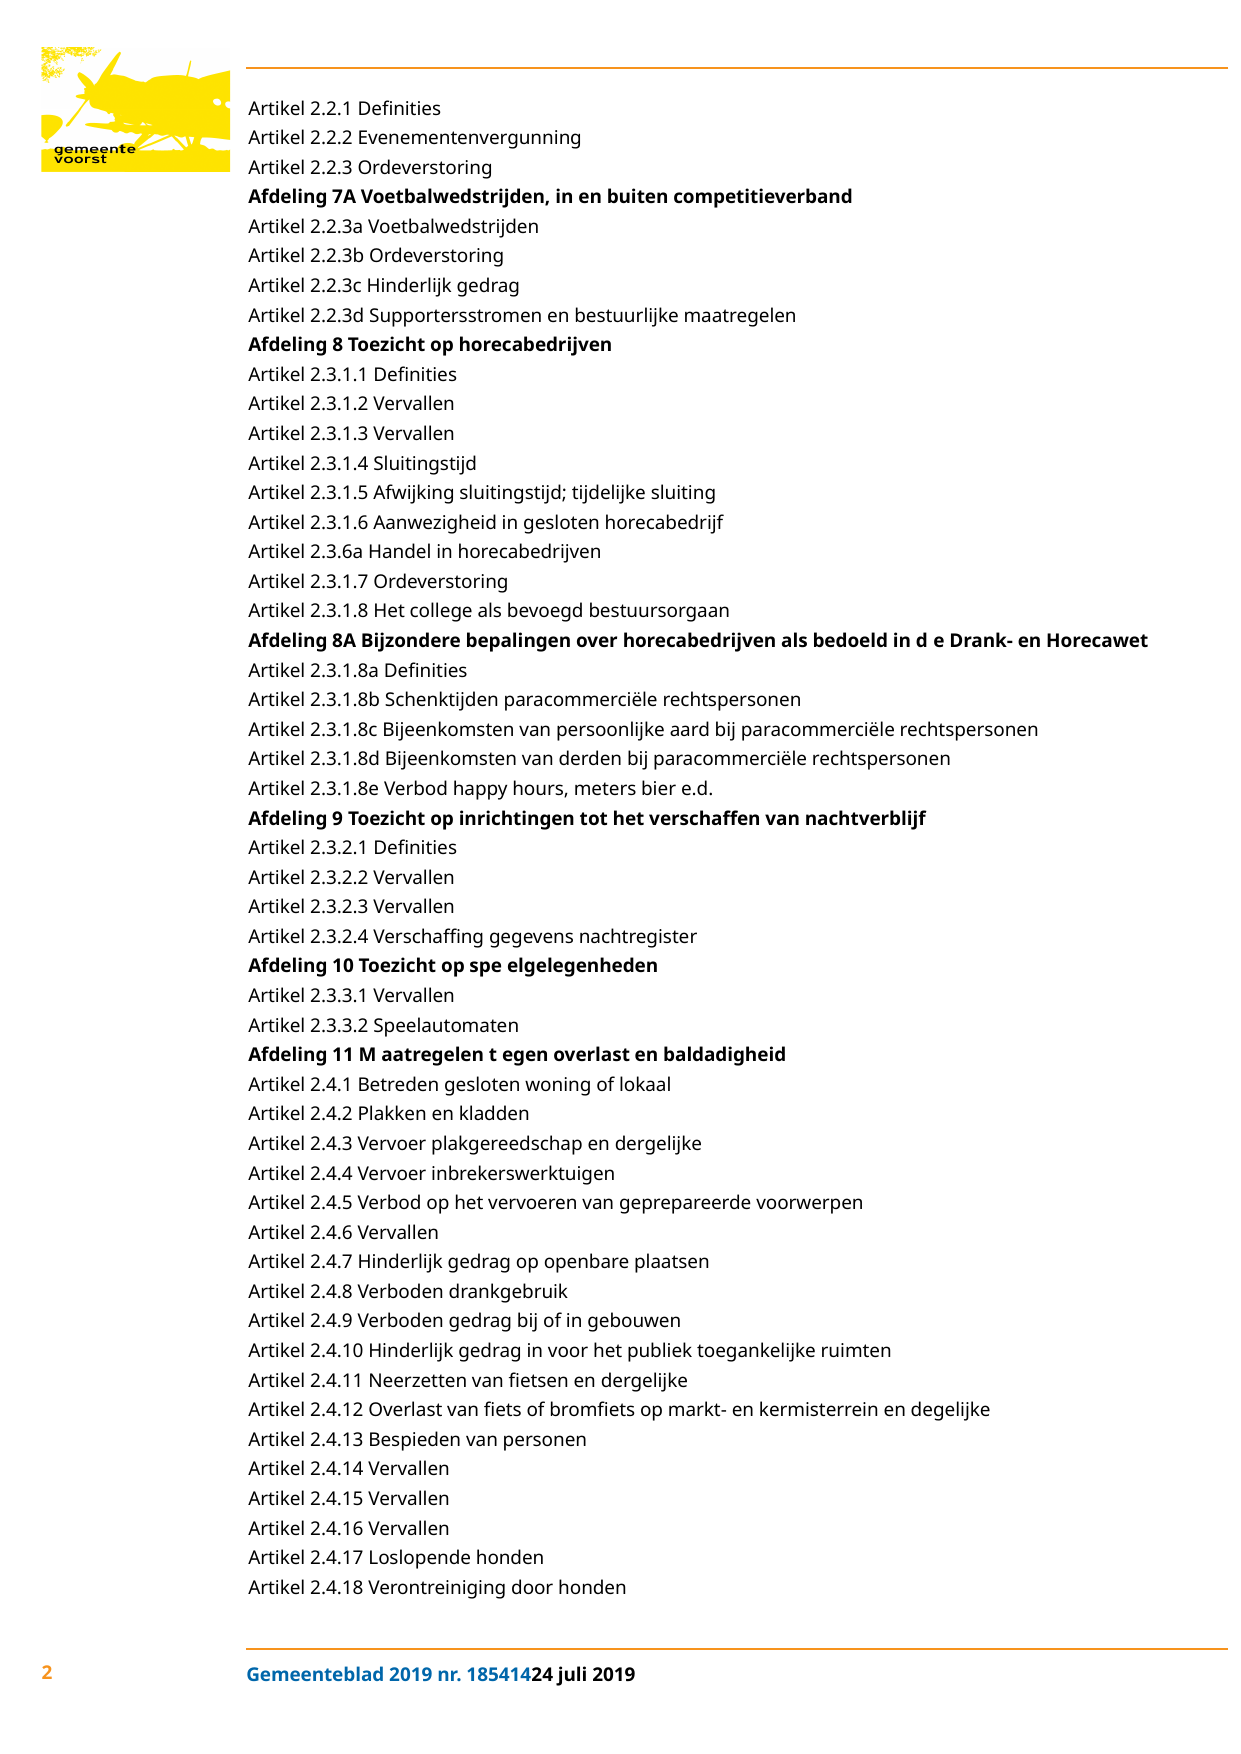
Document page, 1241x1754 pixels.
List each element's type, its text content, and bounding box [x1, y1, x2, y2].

text Artikel 2.3.3.2 Speelautomaten [248, 1012, 1152, 1038]
text Artikel 2.4.2 Plakken en kladden [248, 1101, 1152, 1126]
text Afdeling 8A Bijzondere bepalingen over horecabedrijven als bedoeld in d e Drank- en Horecawet [248, 627, 1152, 653]
text Artikel 2.4.7 Hinderlijk gedrag op openbare plaatsen [248, 1248, 1152, 1274]
text Artikel 2.4.17 Loslopende honden [248, 1544, 1152, 1570]
text Artikel 2.3.2.3 Vervallen [248, 893, 1152, 919]
picture [41, 47, 231, 172]
text Artikel 2.4.8 Verboden drankgebruik [248, 1278, 1152, 1304]
text Artikel 2.3.1.8d Bijeenkomsten van derden bij paracommerciële rechtspersonen [248, 746, 1152, 771]
text Artikel 2.3.2.4 Verschaffing gegevens nachtregister [248, 923, 1152, 949]
text Artikel 2.3.2.1 Definities [248, 834, 1152, 860]
text Artikel 2.4.6 Vervallen [248, 1219, 1152, 1245]
text Afdeling 10 Toezicht op spe elgelegenheden [248, 953, 1152, 978]
text Artikel 2.3.3.1 Vervallen [248, 982, 1152, 1008]
text Artikel 2.2.3d Supportersstromen en bestuurlijke maatregelen [248, 302, 1152, 328]
text Artikel 2.4.4 Vervoer inbrekerswerktuigen [248, 1160, 1152, 1186]
text Artikel 2.2.3a Voetbalwedstrijden [248, 213, 1152, 239]
text Afdeling 9 Toezicht op inrichtingen tot het verschaffen van nachtverblijf [248, 805, 1152, 831]
text Artikel 2.3.1.5 Afwijking sluitingstijd; tijdelijke sluiting [248, 479, 1152, 505]
text Artikel 2.3.1.6 Aanwezigheid in gesloten horecabedrijf [248, 509, 1152, 535]
text Artikel 2.4.3 Vervoer plakgereedschap en dergelijke [248, 1130, 1152, 1156]
text Artikel 2.4.15 Vervallen [248, 1485, 1152, 1511]
text Artikel 2.3.1.8 Het college als bevoegd bestuursorgaan [248, 598, 1152, 623]
text Artikel 2.3.1.8e Verbod happy hours, meters bier e.d. [248, 775, 1152, 801]
text Artikel 2.4.1 Betreden gesloten woning of lokaal [248, 1071, 1152, 1097]
text Artikel 2.4.13 Bespieden van personen [248, 1426, 1152, 1452]
text Artikel 2.3.1.8b Schenktijden paracommerciële rechtspersonen [248, 686, 1152, 712]
text Artikel 2.2.1 Definities [248, 95, 1152, 121]
text Artikel 2.4.12 Overlast van fiets of bromfiets op markt- en kermisterrein en degelijke [248, 1396, 1152, 1422]
text Artikel 2.3.1.3 Vervallen [248, 420, 1152, 446]
text Artikel 2.4.11 Neerzetten van fietsen en dergelijke [248, 1367, 1152, 1393]
text Artikel 2.2.3 Ordeverstoring [248, 154, 1152, 180]
text Artikel 2.4.18 Verontreiniging door honden [248, 1574, 1152, 1600]
text Artikel 2.4.16 Vervallen [248, 1515, 1152, 1541]
text Artikel 2.3.2.2 Vervallen [248, 864, 1152, 890]
text Artikel 2.2.3c Hinderlijk gedrag [248, 272, 1152, 298]
text Artikel 2.4.10 Hinderlijk gedrag in voor het publiek toegankelijke ruimten [248, 1337, 1152, 1363]
text Artikel 2.3.6a Handel in horecabedrijven [248, 538, 1152, 564]
text Artikel 2.2.3b Ordeverstoring [248, 243, 1152, 268]
text Artikel 2.3.1.8a Definities [248, 657, 1152, 683]
text Artikel 2.4.14 Vervallen [248, 1456, 1152, 1481]
text Afdeling 11 M aatregelen t egen overlast en baldadigheid [248, 1041, 1152, 1067]
text Artikel 2.4.9 Verboden gedrag bij of in gebouwen [248, 1308, 1152, 1333]
text Artikel 2.3.1.2 Vervallen [248, 391, 1152, 416]
text Artikel 2.3.1.7 Ordeverstoring [248, 568, 1152, 594]
text Afdeling 8 Toezicht op horecabedrijven [248, 331, 1152, 357]
text Artikel 2.3.1.4 Sluitingstijd [248, 450, 1152, 476]
text Artikel 2.4.5 Verbod op het vervoeren van geprepareerde voorwerpen [248, 1189, 1152, 1215]
text Artikel 2.2.2 Evenementenvergunning [248, 124, 1152, 150]
text Afdeling 7A Voetbalwedstrijden, in en buiten competitieverband [248, 183, 1152, 209]
text Artikel 2.3.1.1 Definities [248, 361, 1152, 387]
text Artikel 2.3.1.8c Bijeenkomsten van persoonlijke aard bij paracommerciële rechtspersonen [248, 716, 1152, 742]
